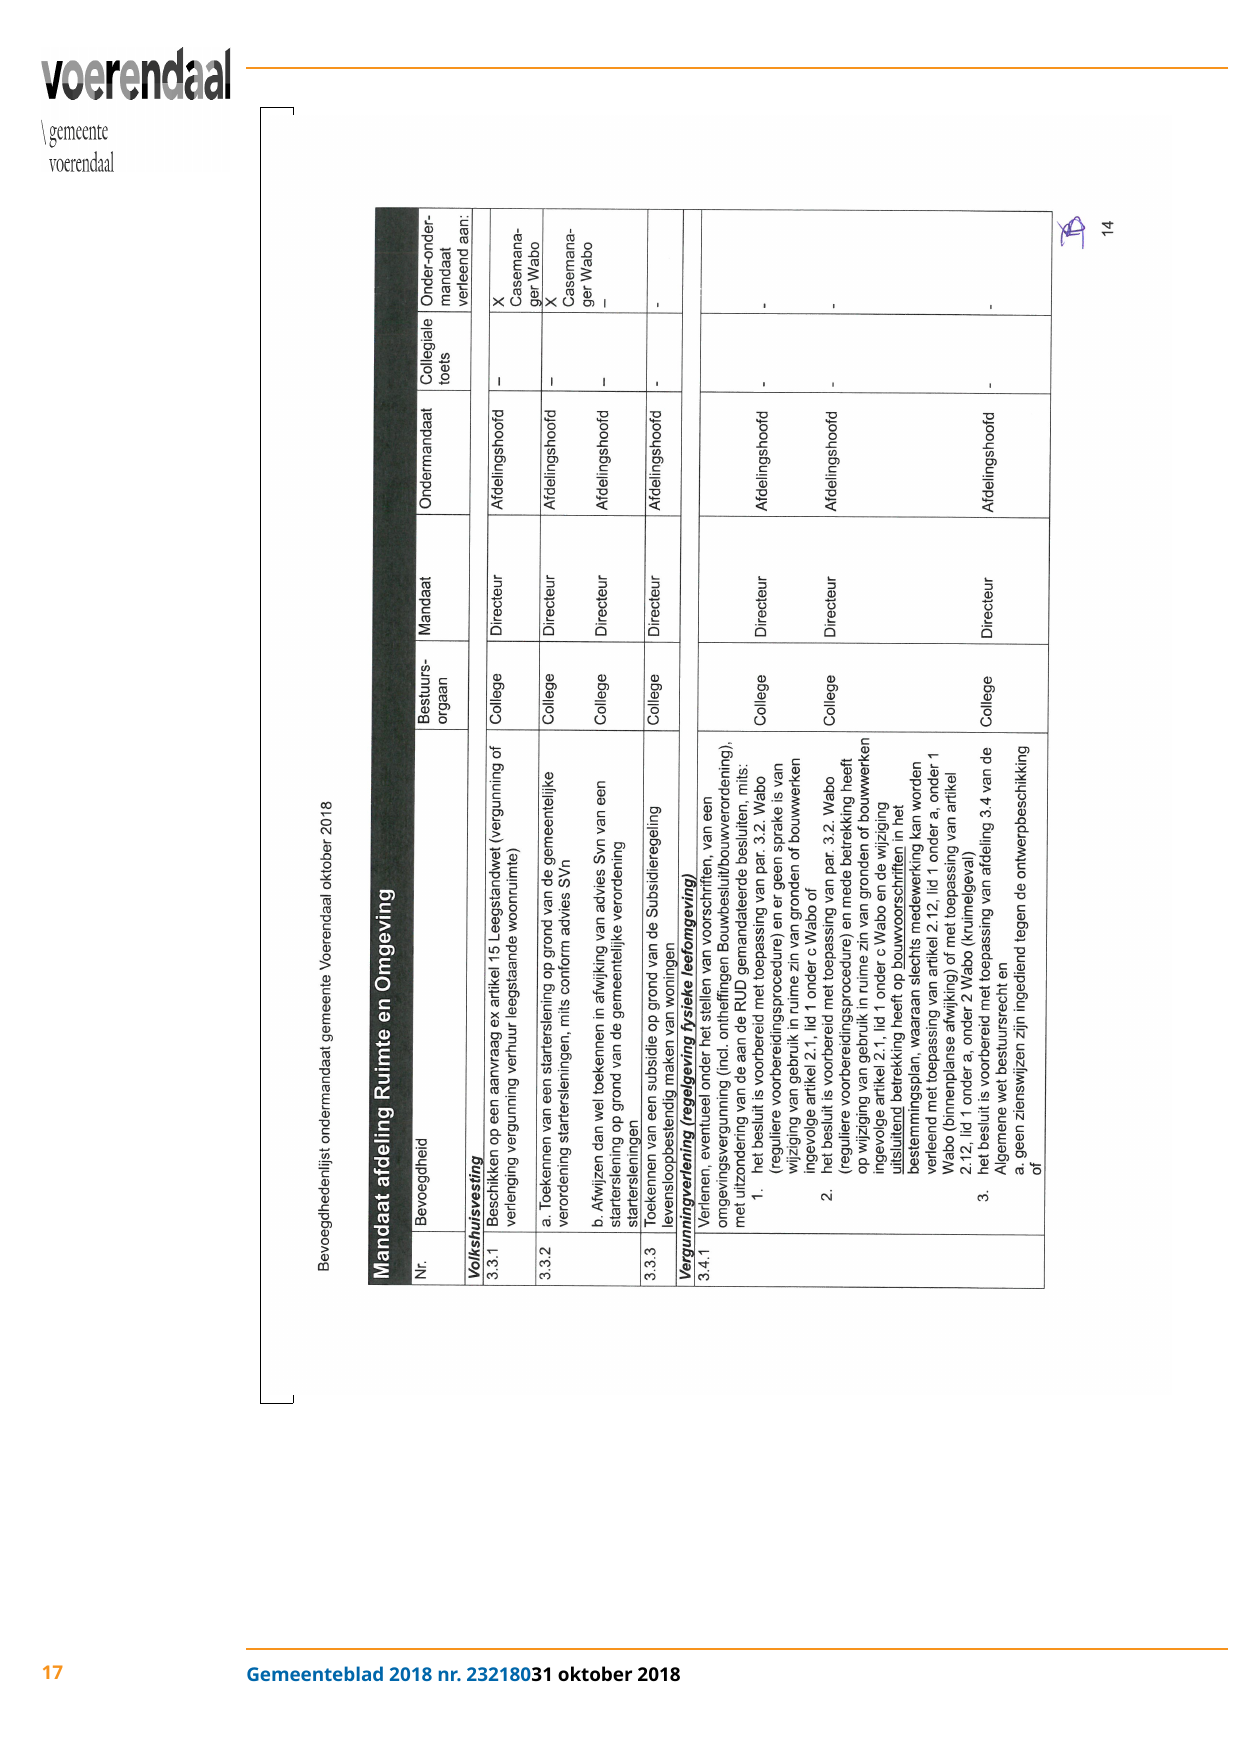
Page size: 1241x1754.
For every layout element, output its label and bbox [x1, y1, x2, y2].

picture [268, 115, 1173, 1395]
picture [41, 47, 231, 172]
